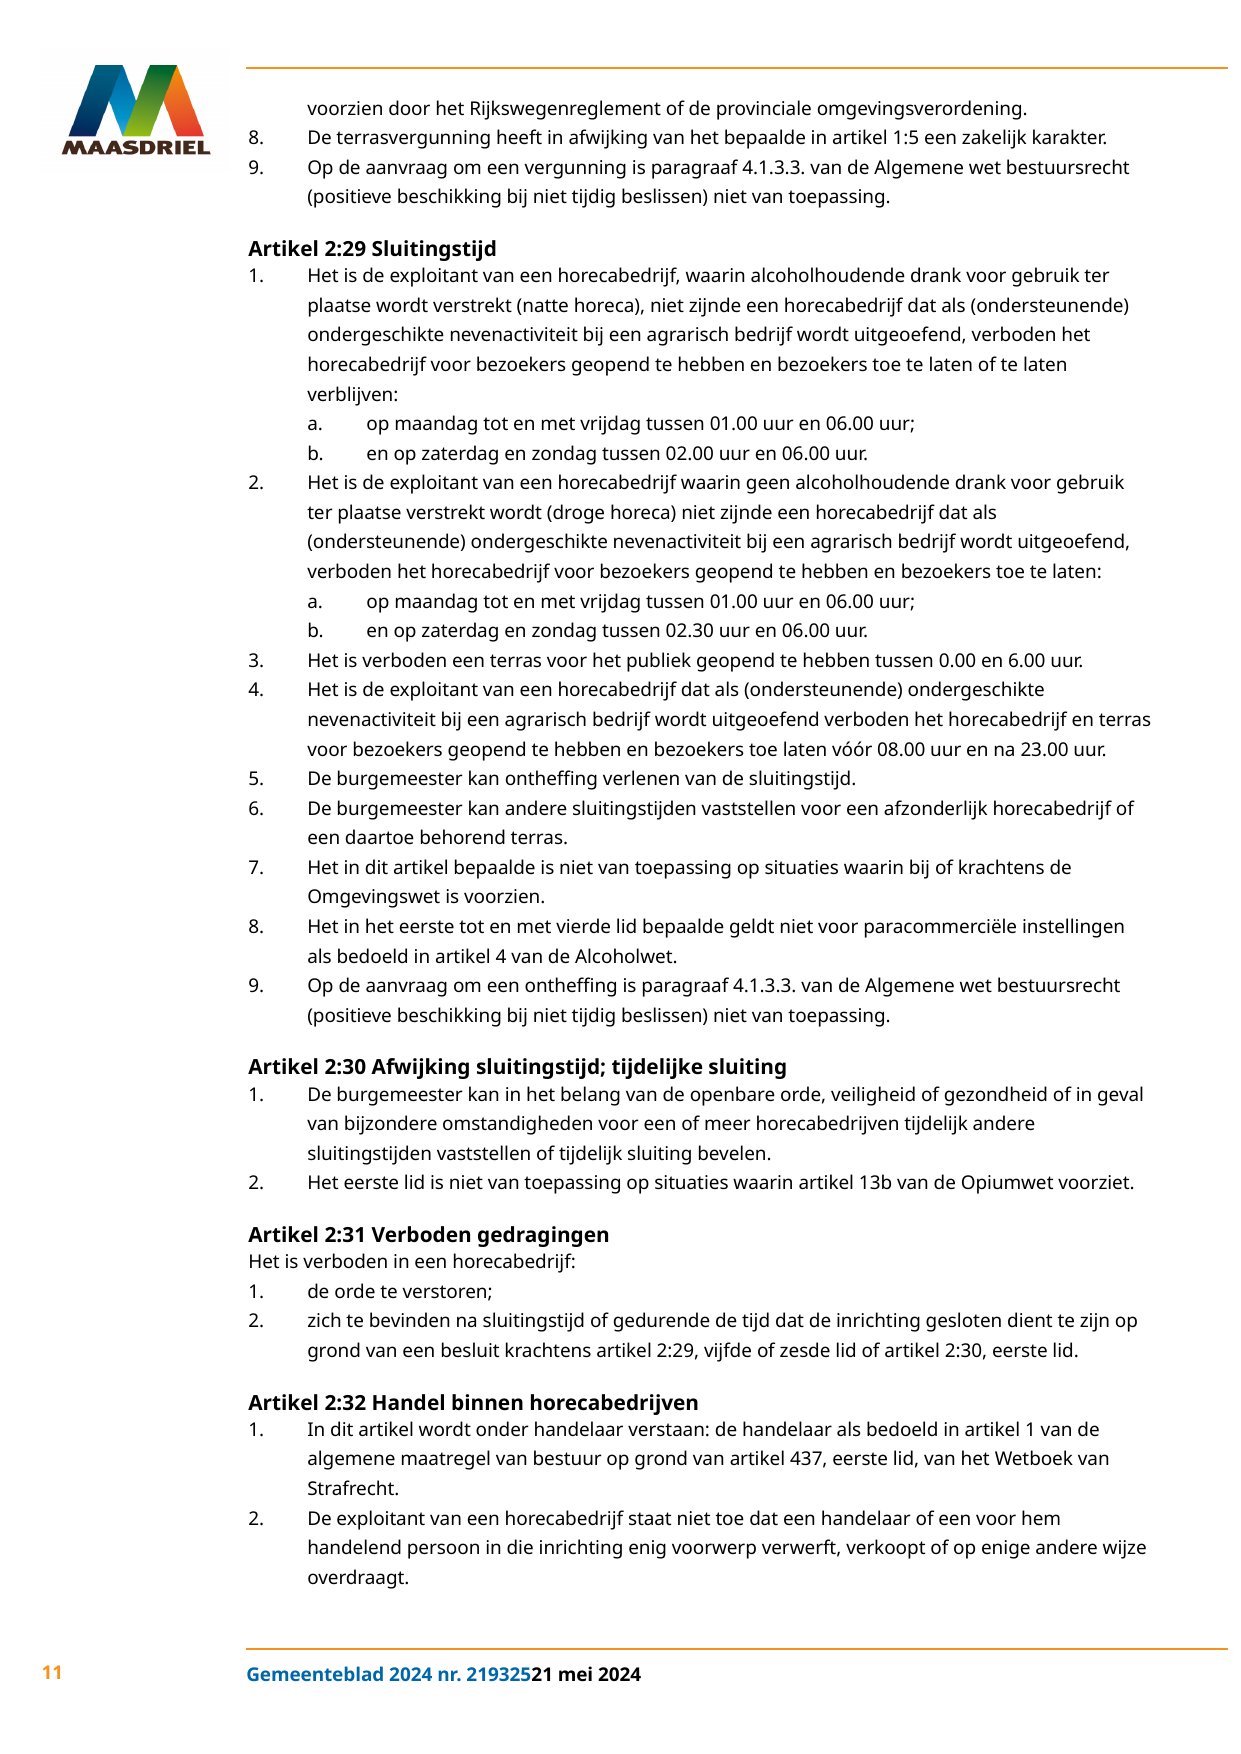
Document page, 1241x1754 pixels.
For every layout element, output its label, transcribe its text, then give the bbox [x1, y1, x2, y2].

list en op zaterdag en zondag tussen 02.00 uur en 06.00 uur. [307, 440, 1152, 466]
list zich te bevinden na sluitingstijd of gedurende de tijd dat de inrichting gesloten dient te zijn op grond van een besluit krachtens artikel 2:29, vijfde of zesde lid of artikel 2:30, eerste lid. [248, 1308, 1152, 1363]
list De burgemeester kan in het belang van de openbare orde, veiligheid of gezondheid of in geval van bijzondere omstandigheden voor een of meer horecabedrijven tijdelijk andere sluitingstijden vaststellen of tijdelijk sluiting bevelen. [248, 1081, 1152, 1166]
list De burgemeester kan andere sluitingstijden vaststellen voor een afzonderlijk horecabedrijf of een daartoe behorend terras. [248, 795, 1152, 850]
list De exploitant van een horecabedrijf staat niet toe dat een handelaar of een voor hem handelend persoon in die inrichting enig voorwerp verwerft, verkoopt of op enige andere wijze overdraagt. [248, 1505, 1152, 1590]
text Artikel 2:31 Verboden gedragingen [248, 1220, 1152, 1248]
list In dit artikel wordt onder handelaar verstaan: de handelaar als bedoeld in artikel 1 van de algemene maatregel van bestuur op grond van artikel 437, eerste lid, van het Wetboek van Strafrecht. [248, 1416, 1152, 1501]
list Het in dit artikel bepaalde is niet van toepassing op situaties waarin bij of krachtens de Omgevingswet is voorzien. [248, 854, 1152, 909]
list De burgemeester kan ontheffing verlenen van de sluitingstijd. [248, 765, 1152, 791]
picture [41, 47, 231, 172]
text Artikel 2:32 Handel binnen horecabedrijven [248, 1388, 1152, 1416]
list Op de aanvraag om een ontheffing is paragraaf 4.1.3.3. van de Algemene wet bestuursrecht (positieve beschikking bij niet tijdig beslissen) niet van toepassing. [248, 972, 1152, 1028]
list Het in het eerste tot en met vierde lid bepaalde geldt niet voor paracommerciële instellingen als bedoeld in artikel 4 van de Alcoholwet. [248, 913, 1152, 968]
list Het is de exploitant van een horecabedrijf waarin geen alcoholhoudende drank voor gebruik ter plaatse verstrekt wordt (droge horeca) niet zijnde een horecabedrijf dat als (ondersteunende) ondergeschikte nevenactiviteit bij een agrarisch bedrijf wordt uitgeoefend, verboden het horecabedrijf voor bezoekers geopend te hebben en bezoekers toe te laten: [248, 469, 1152, 584]
list op maandag tot en met vrijdag tussen 01.00 uur en 06.00 uur; [307, 588, 1152, 613]
list Op de aanvraag om een vergunning is paragraaf 4.1.3.3. van de Algemene wet bestuursrecht (positieve beschikking bij niet tijdig beslissen) niet van toepassing. [248, 154, 1152, 209]
list Het is verboden een terras voor het publiek geopend te hebben tussen 0.00 en 6.00 uur. [248, 647, 1152, 673]
text Het is verboden in een horecabedrijf: [248, 1248, 1152, 1274]
text Artikel 2:30 Afwijking sluitingstijd; tijdelijke sluiting [248, 1052, 1152, 1081]
list de orde te verstoren; [248, 1278, 1152, 1304]
list De terrasvergunning heeft in afwijking van het bepaalde in artikel 1:5 een zakelijk karakter. [248, 124, 1152, 150]
list voorzien door het Rijkswegenreglement of de provinciale omgevingsverordening. [248, 95, 1152, 121]
list Het is de exploitant van een horecabedrijf, waarin alcoholhoudende drank voor gebruik ter plaatse wordt verstrekt (natte horeca), niet zijnde een horecabedrijf dat als (ondersteunende) ondergeschikte nevenactiviteit bij een agrarisch bedrijf wordt uitgeoefend, verboden het horecabedrijf voor bezoekers geopend te hebben en bezoekers toe te laten of te laten verblijven: [248, 262, 1152, 406]
list Het is de exploitant van een horecabedrijf dat als (ondersteunende) ondergeschikte nevenactiviteit bij een agrarisch bedrijf wordt uitgeoefend verboden het horecabedrijf en terras voor bezoekers geopend te hebben en bezoekers toe laten vóór 08.00 uur en na 23.00 uur. [248, 677, 1152, 761]
list Het eerste lid is niet van toepassing op situaties waarin artikel 13b van de Opiumwet voorziet. [248, 1169, 1152, 1195]
list en op zaterdag en zondag tussen 02.30 uur en 06.00 uur. [307, 617, 1152, 643]
text Artikel 2:29 Sluitingstijd [248, 234, 1152, 262]
list op maandag tot en met vrijdag tussen 01.00 uur en 06.00 uur; [307, 410, 1152, 436]
